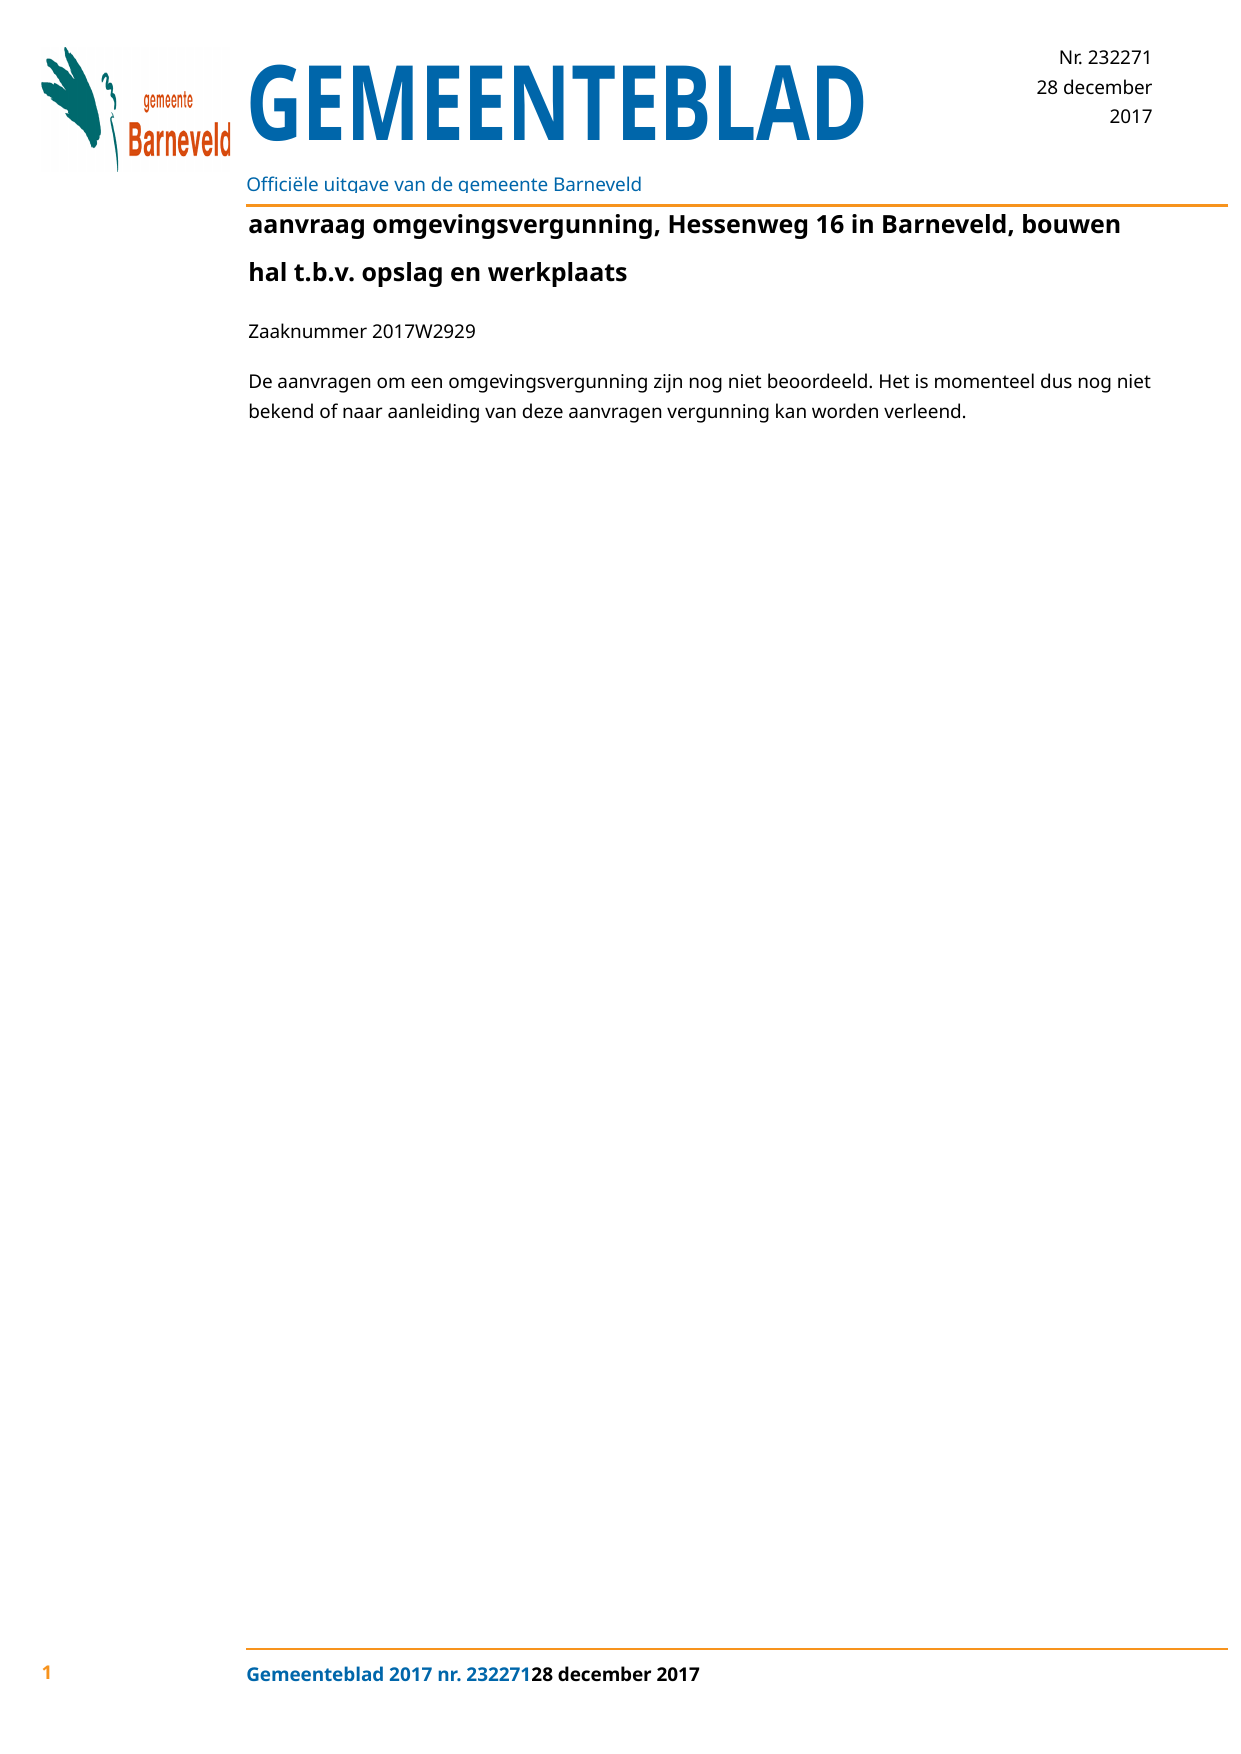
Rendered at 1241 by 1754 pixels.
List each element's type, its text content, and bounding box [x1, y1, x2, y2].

picture [41, 47, 231, 172]
text Zaaknummer 2017W2929 [248, 318, 1152, 344]
text De aanvragen om een omgevingsvergunning zijn nog niet beoordeeld. Het is momenteel dus nog niet bekend of naar aanleiding van deze aanvragen vergunning kan worden verleend. [248, 368, 1152, 424]
text aanvraag omgevingsvergunning, Hessenweg 16 in Barneveld, bouwen hal t.b.v. opslag en werkplaats [248, 207, 1152, 288]
